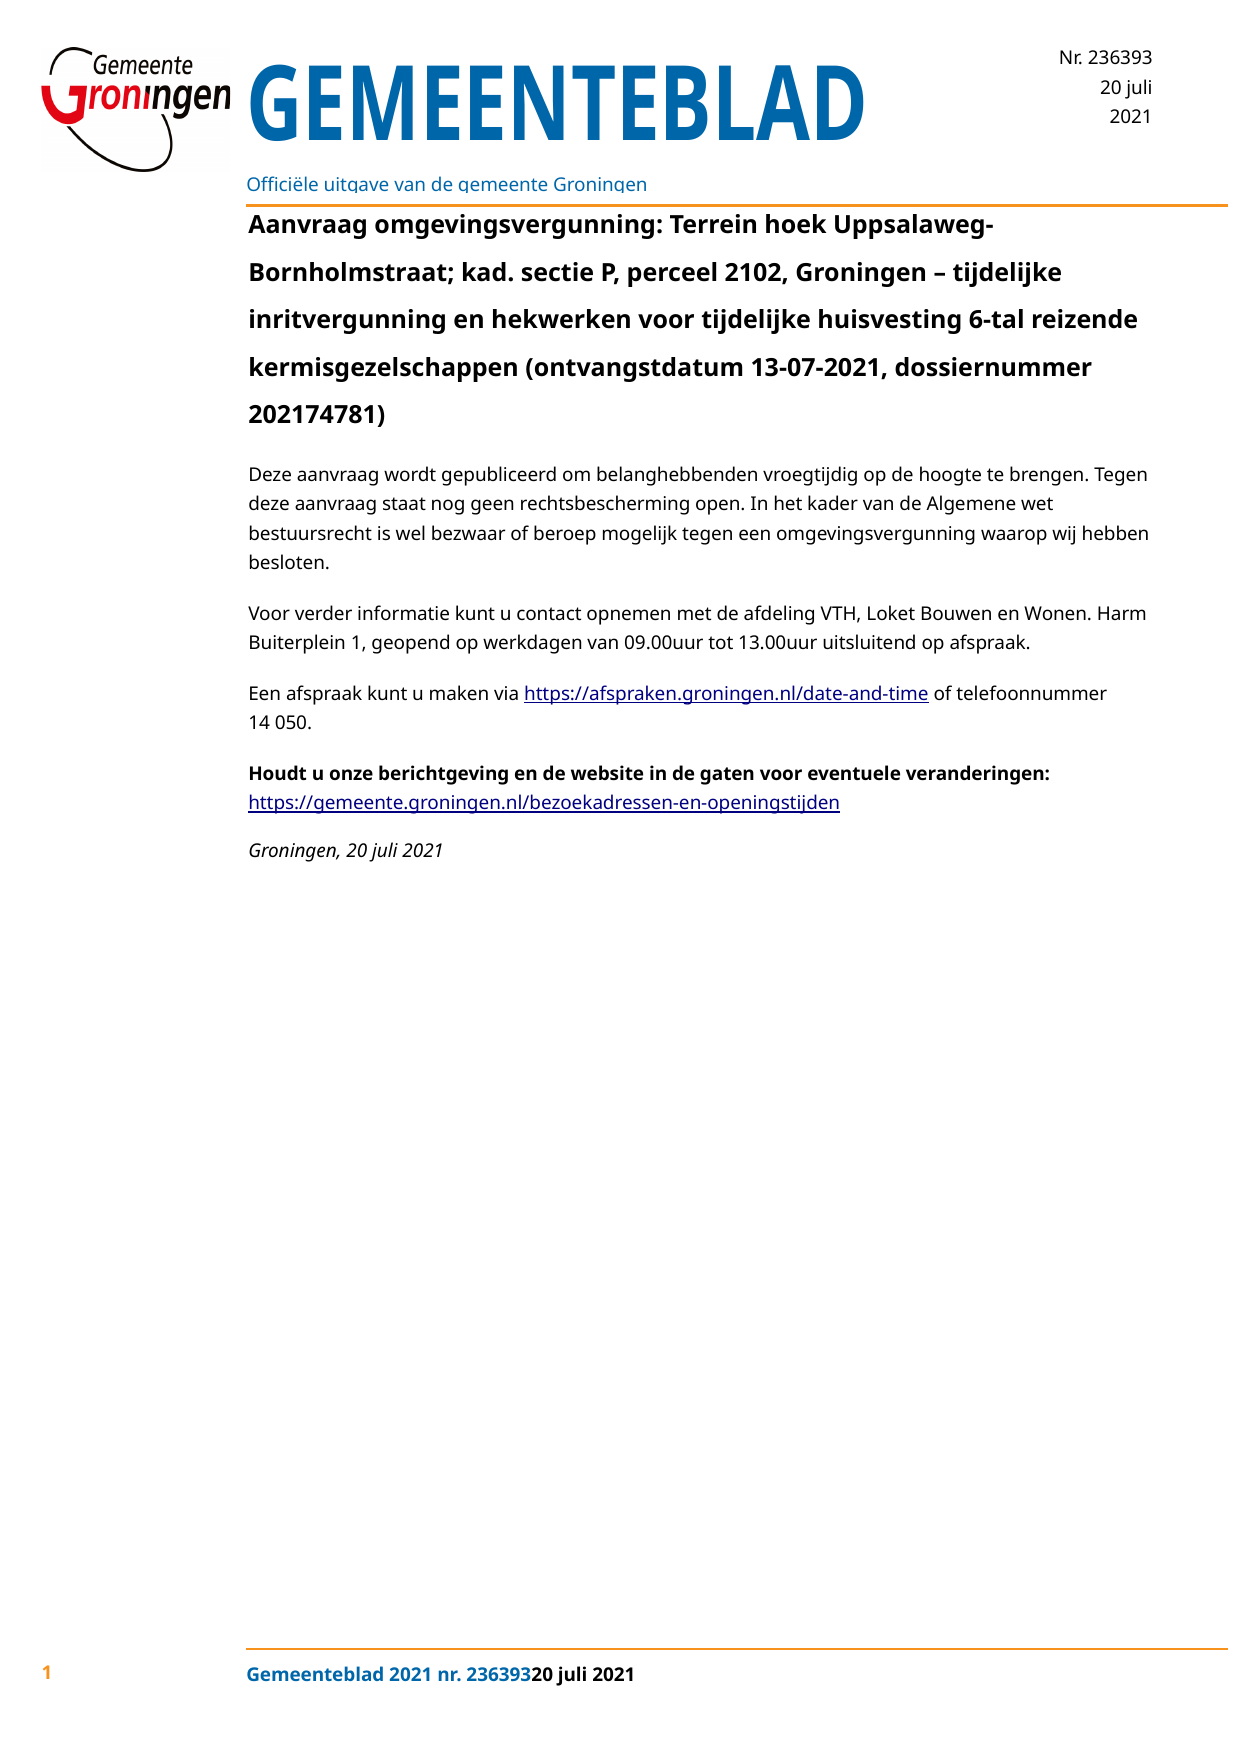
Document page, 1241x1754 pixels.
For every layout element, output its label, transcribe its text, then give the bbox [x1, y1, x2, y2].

picture [41, 47, 231, 172]
text Een afspraak kunt u maken via https://afspraken.groningen.nl/date-and-time of telefoonnummer 14 050. [248, 680, 1152, 735]
text Houdt u onze berichtgeving en de website in de gaten voor eventuele veranderingen: https://gemeente.groningen.nl/bezoekadressen-en-openingstijden [248, 760, 1152, 815]
text Voor verder informatie kunt u contact opnemen met de afdeling VTH, Loket Bouwen en Wonen. Harm Buiterplein 1, geopend op werkdagen van 09.00uur tot 13.00uur uitsluitend op afspraak. [248, 600, 1152, 655]
text Deze aanvraag wordt gepubliceerd om belanghebbenden vroegtijdig op de hoogte te brengen. Tegen deze aanvraag staat nog geen rechtsbescherming open. In het kader van de Algemene wet bestuursrecht is wel bezwaar of beroep mogelijk tegen een omgevingsvergunning waarop wij hebben besloten. [248, 461, 1152, 575]
text Aanvraag omgevingsvergunning: Terrein hoek Uppsalaweg-Bornholmstraat; kad. sectie P, perceel 2102, Groningen – tijdelijke inritvergunning en hekwerken voor tijdelijke huisvesting 6-tal reizende kermisgezelschappen (ontvangstdatum 13-07-2021, dossiernummer 202174781) [248, 207, 1152, 431]
text Groningen, 20 juli 2021 [248, 837, 1152, 863]
